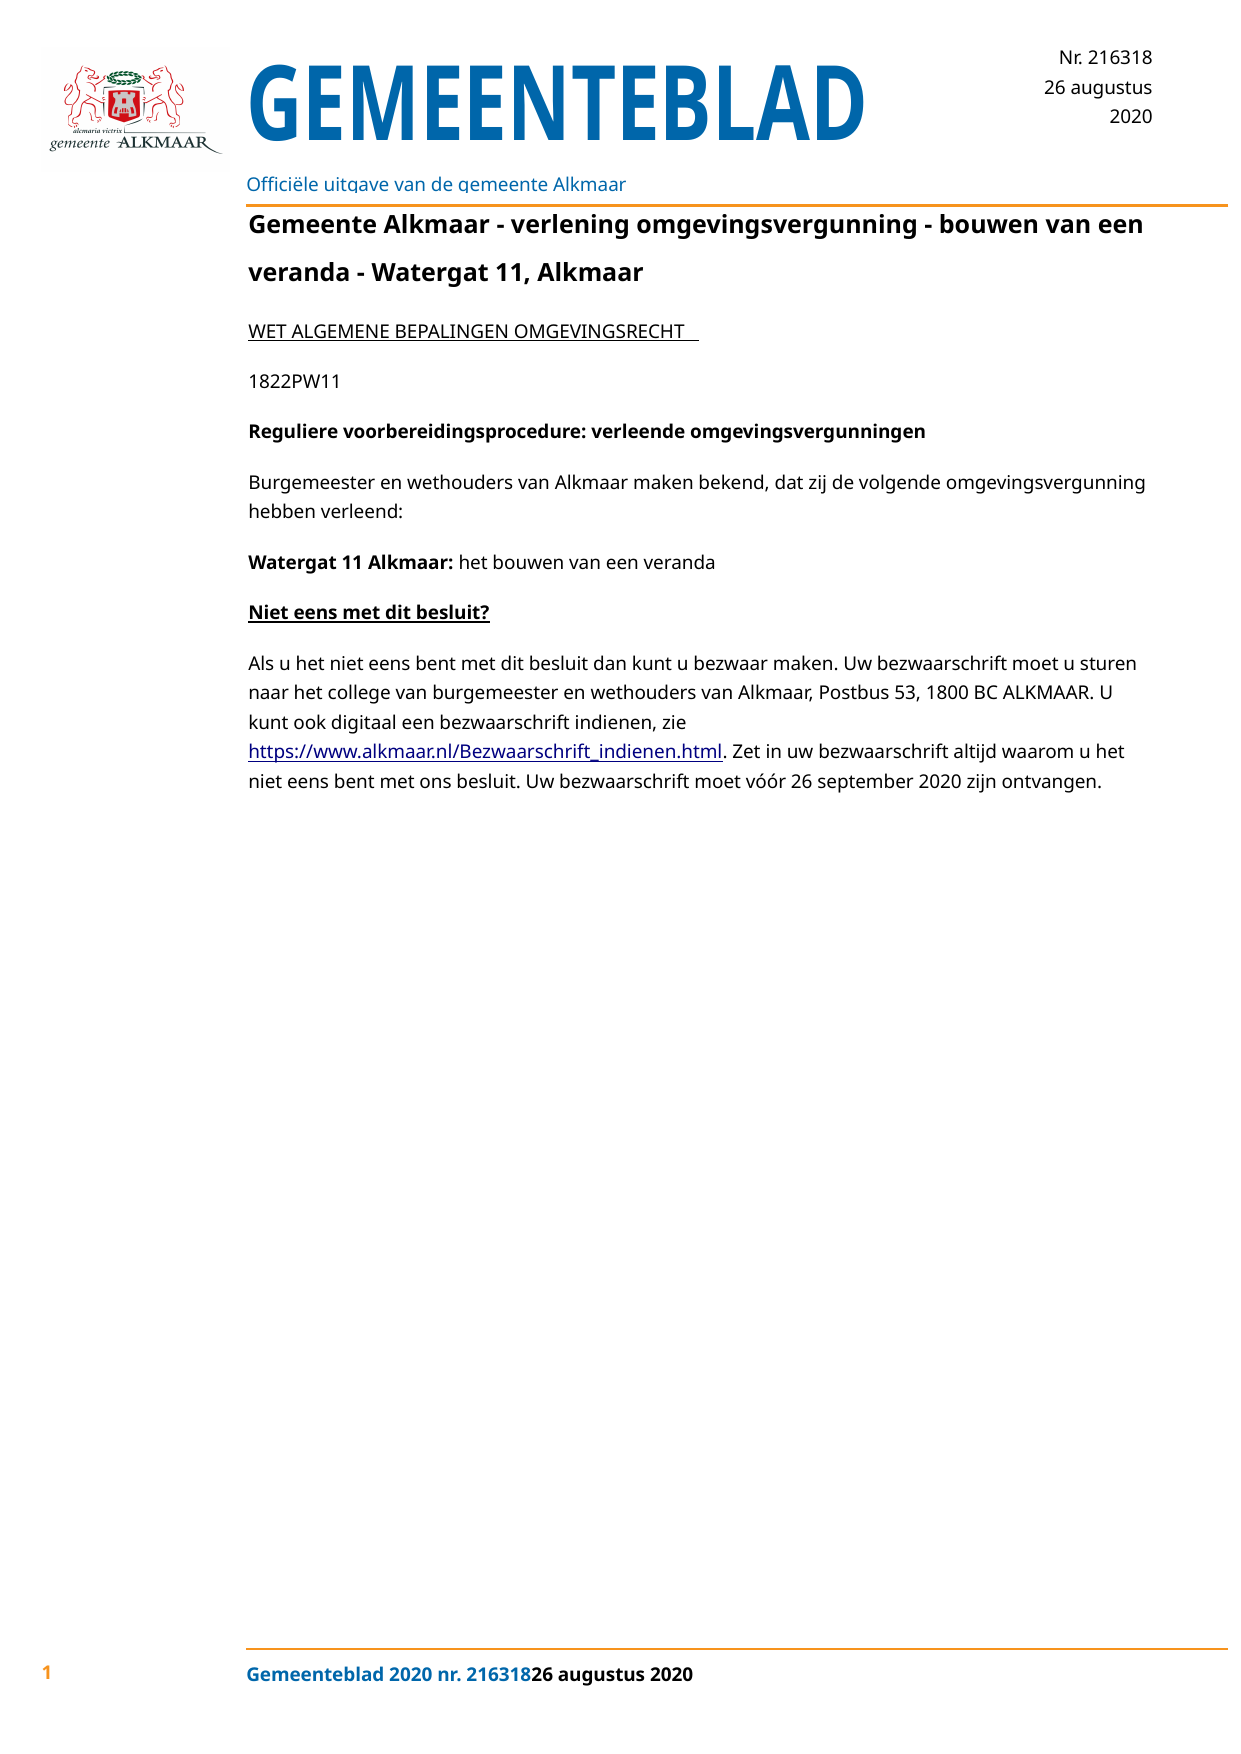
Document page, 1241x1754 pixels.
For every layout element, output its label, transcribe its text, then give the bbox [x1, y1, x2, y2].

text 1822PW11 [248, 368, 1152, 394]
text WET ALGEMENE BEPALINGEN OMGEVINGSRECHT [248, 318, 1152, 344]
text Niet eens met dit besluit? [248, 599, 1152, 625]
text Watergat 11 Alkmaar: het bouwen van een veranda [248, 549, 1152, 575]
text Als u het niet eens bent met dit besluit dan kunt u bezwaar maken. Uw bezwaarschrift moet u sturen naar het college van burgemeester en wethouders van Alkmaar, Postbus 53, 1800 BC ALKMAAR. U kunt ook digitaal een bezwaarschrift indienen, zie https://www.alkmaar.nl/Bezwaarschrift_indienen.html. Zet in uw bezwaarschrift altijd waarom u het niet eens bent met ons besluit. Uw bezwaarschrift moet vóór 26 september 2020 zijn ontvangen. [248, 650, 1152, 794]
picture [41, 47, 231, 172]
text Gemeente Alkmaar - verlening omgevingsvergunning - bouwen van een veranda - Watergat 11, Alkmaar [248, 207, 1152, 288]
text Burgemeester en wethouders van Alkmaar maken bekend, dat zij de volgende omgevingsvergunning hebben verleend: [248, 469, 1152, 524]
text Reguliere voorbereidingsprocedure: verleende omgevingsvergunningen [248, 419, 1152, 444]
